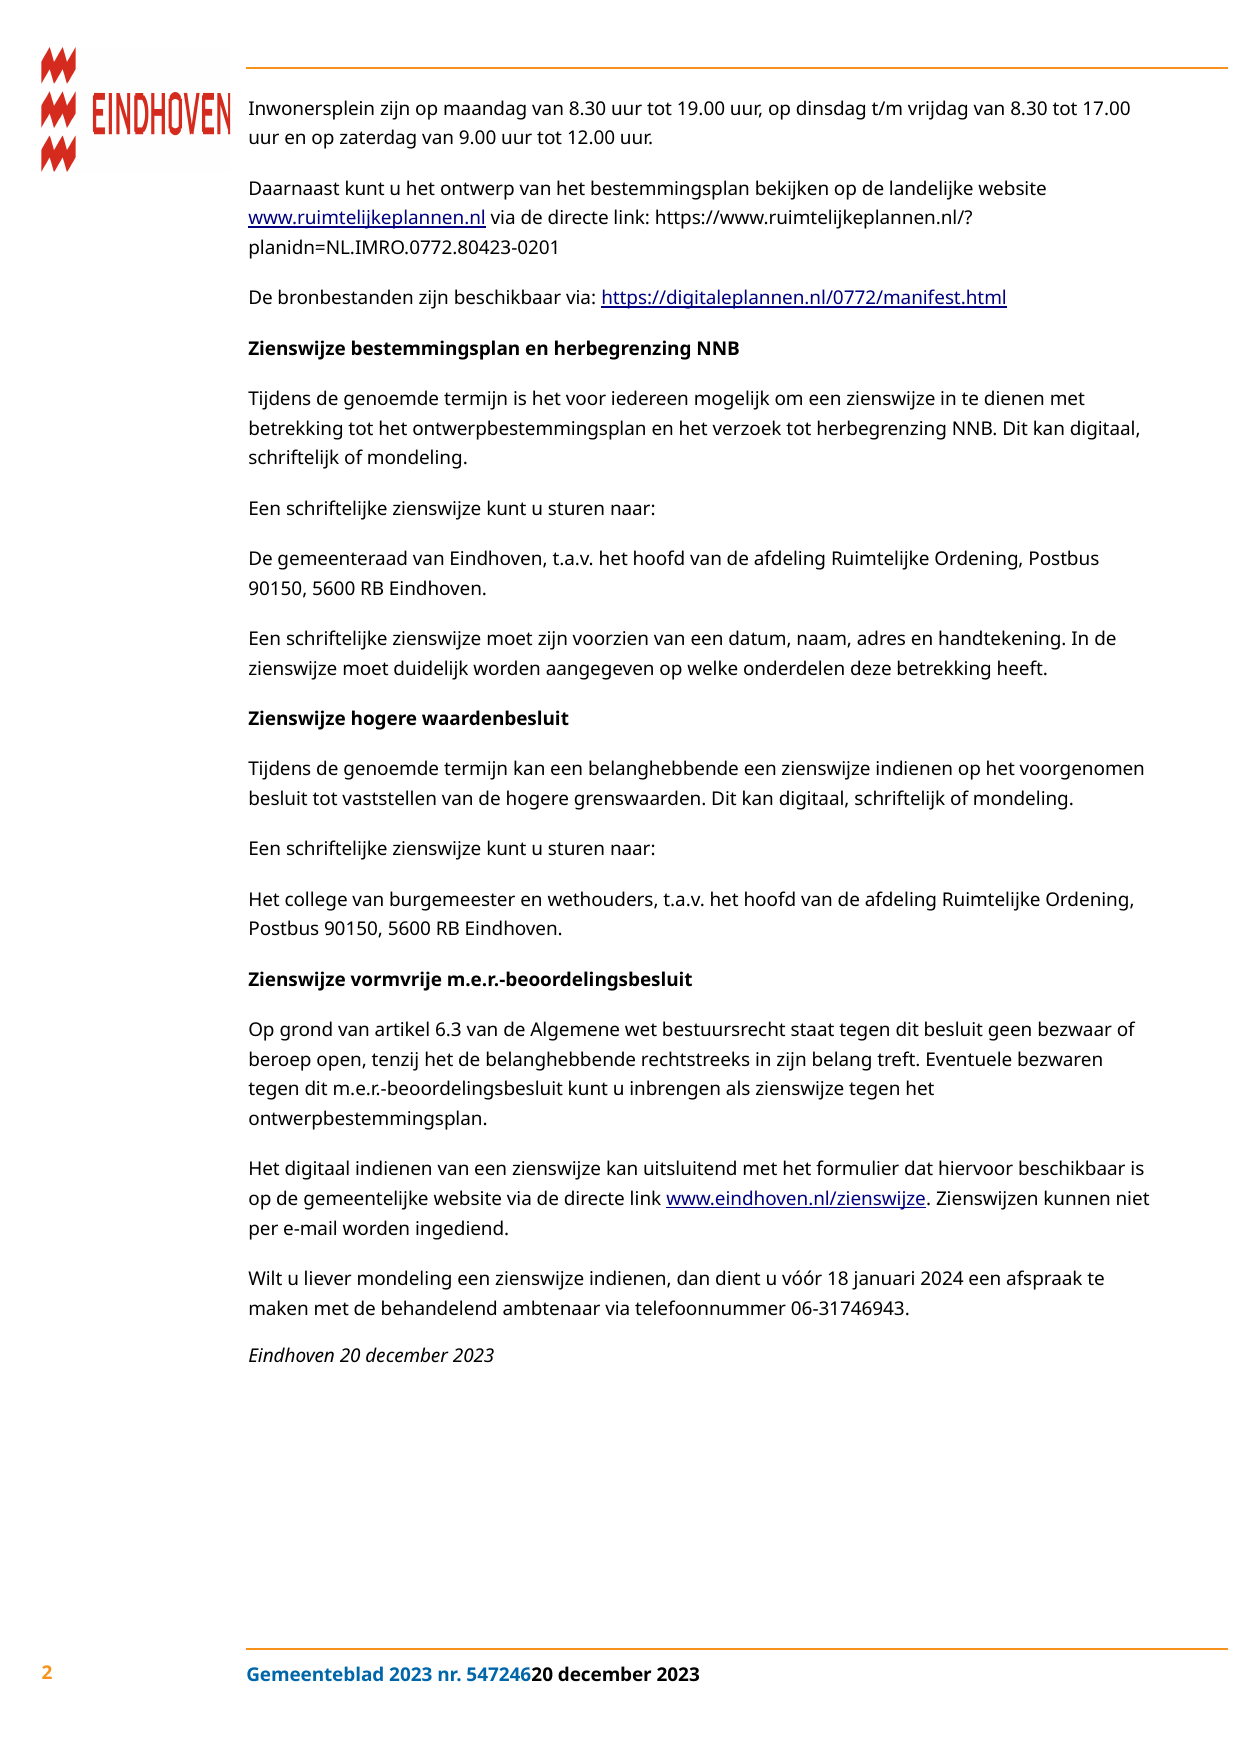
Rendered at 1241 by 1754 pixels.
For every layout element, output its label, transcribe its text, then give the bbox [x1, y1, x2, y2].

text Zienswijze hogere waardenbesluit [248, 705, 1152, 731]
text Tijdens de genoemde termijn is het voor iedereen mogelijk om een zienswijze in te dienen met betrekking tot het ontwerpbestemmingsplan en het verzoek tot herbegrenzing NNB. Dit kan digitaal, schriftelijk of mondeling. [248, 385, 1152, 470]
text Wilt u liever mondeling een zienswijze indienen, dan dient u vóór 18 januari 2024 een afspraak te maken met de behandelend ambtenaar via telefoonnummer 06-31746943. [248, 1265, 1152, 1321]
text Een schriftelijke zienswijze kunt u sturen naar: [248, 836, 1152, 861]
text Zienswijze vormvrije m.e.r.-beoordelingsbesluit [248, 966, 1152, 992]
text De gemeenteraad van Eindhoven, t.a.v. het hoofd van de afdeling Ruimtelijke Ordening, Postbus 90150, 5600 RB Eindhoven. [248, 545, 1152, 601]
text Zienswijze bestemmingsplan en herbegrenzing NNB [248, 335, 1152, 361]
text Op grond van artikel 6.3 van de Algemene wet bestuursrecht staat tegen dit besluit geen bezwaar of beroep open, tenzij het de belanghebbende rechtstreeks in zijn belang treft. Eventuele bezwaren tegen dit m.e.r.-beoordelingsbesluit kunt u inbrengen als zienswijze tegen het ontwerpbestemmingsplan. [248, 1016, 1152, 1131]
text Een schriftelijke zienswijze kunt u sturen naar: [248, 495, 1152, 521]
text Inwonersplein zijn op maandag van 8.30 uur tot 19.00 uur, op dinsdag t/m vrijdag van 8.30 tot 17.00 uur en op zaterdag van 9.00 uur tot 12.00 uur. [248, 95, 1152, 150]
text Daarnaast kunt u het ontwerp van het bestemmingsplan bekijken op de landelijke website www.ruimtelijkeplannen.nl via de directe link: https://www.ruimtelijkeplannen.nl/?planidn=NL.IMRO.0772.80423-0201 [248, 175, 1152, 260]
text Eindhoven 20 december 2023 [248, 1343, 1152, 1368]
text Tijdens de genoemde termijn kan een belanghebbende een zienswijze indienen op het voorgenomen besluit tot vaststellen van de hogere grenswaarden. Dit kan digitaal, schriftelijk of mondeling. [248, 756, 1152, 811]
text De bronbestanden zijn beschikbaar via: https://digitaleplannen.nl/0772/manifest.html [248, 284, 1152, 310]
text Een schriftelijke zienswijze moet zijn voorzien van een datum, naam, adres en handtekening. In de zienswijze moet duidelijk worden aangegeven op welke onderdelen deze betrekking heeft. [248, 625, 1152, 681]
text Het college van burgemeester en wethouders, t.a.v. het hoofd van de afdeling Ruimtelijke Ordening, Postbus 90150, 5600 RB Eindhoven. [248, 886, 1152, 941]
picture [41, 47, 231, 172]
text Het digitaal indienen van een zienswijze kan uitsluitend met het formulier dat hiervoor beschikbaar is op de gemeentelijke website via de directe link www.eindhoven.nl/zienswijze. Zienswijzen kunnen niet per e-mail worden ingediend. [248, 1156, 1152, 1241]
